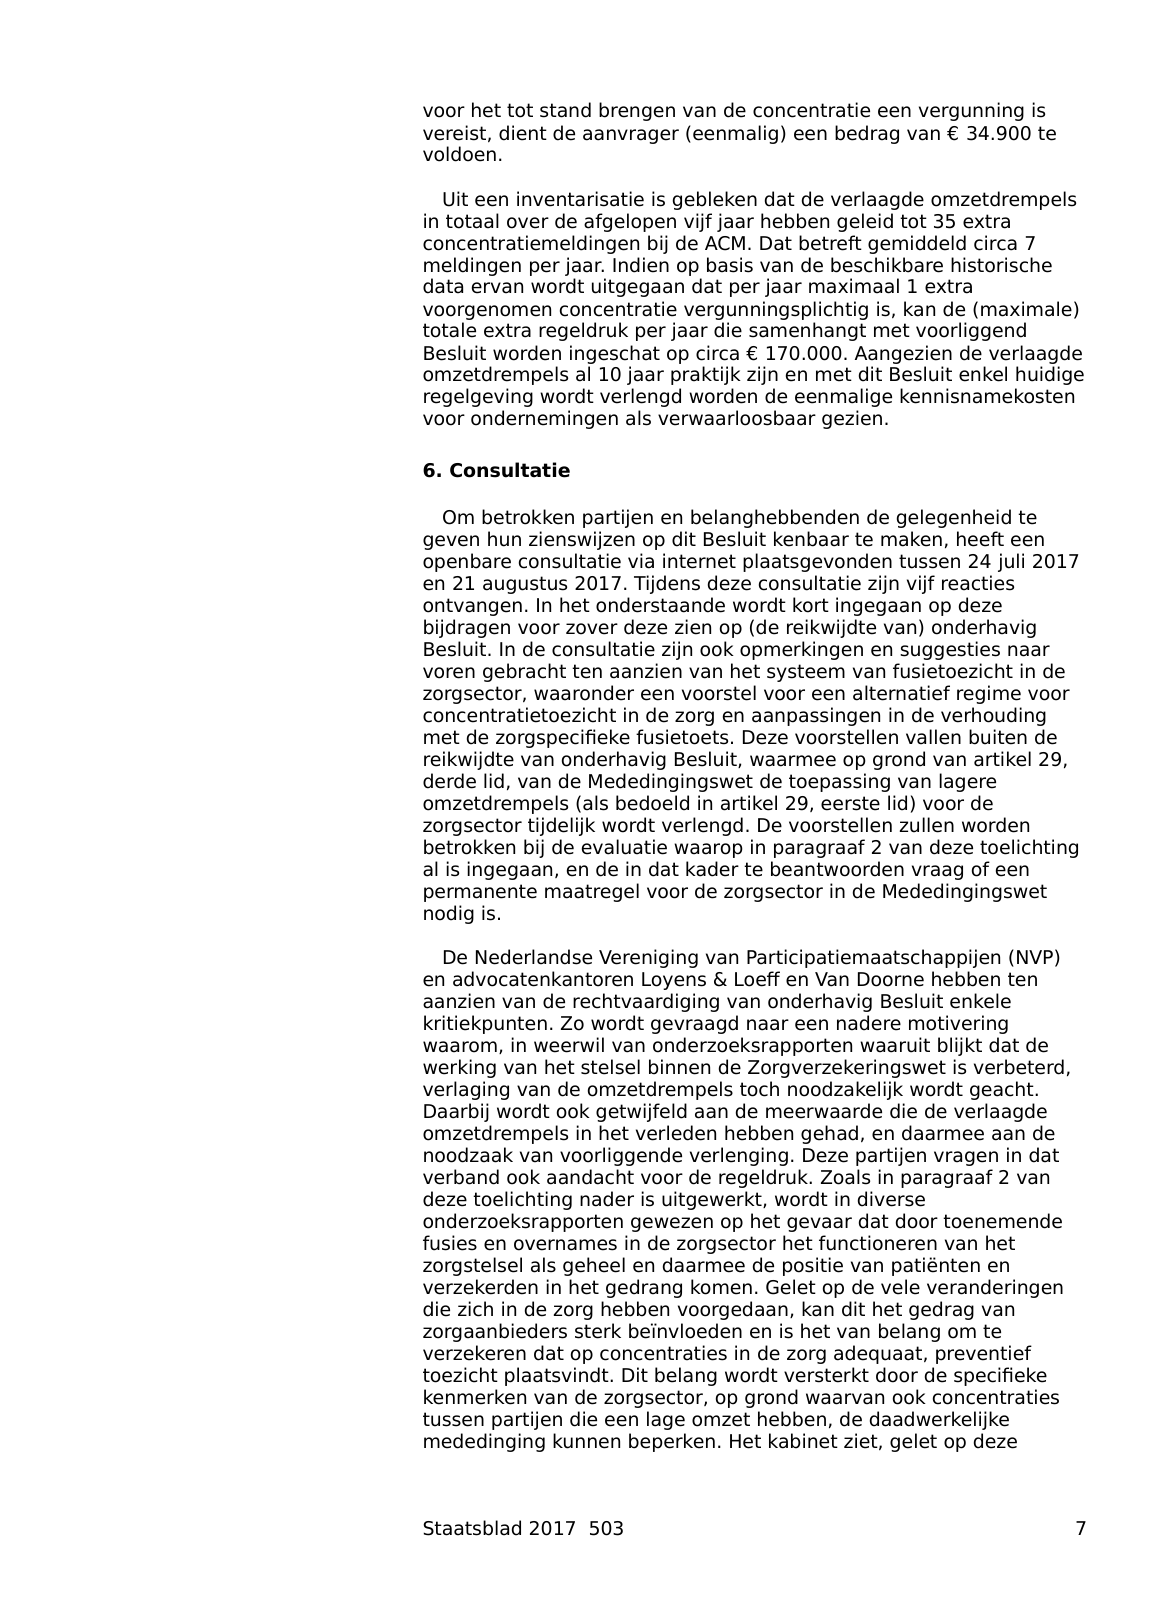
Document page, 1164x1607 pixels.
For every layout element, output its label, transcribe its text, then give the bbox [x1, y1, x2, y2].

text Uit een inventarisatie is gebleken dat de verlaagde omzetdrempels in totaal over de afgelopen vijf jaar hebben geleid tot 35 extra concentratiemeldingen bij de ACM. Dat betreft gemiddeld circa 7 meldingen per jaar. Indien op basis van de beschikbare historische data ervan wordt uitgegaan dat per jaar maximaal 1 extra voorgenomen concentratie vergunningsplichtig is, kan de (maximale) totale extra regeldruk per jaar die samenhangt met voorliggend Besluit worden ingeschat op circa € 170.000. Aangezien de verlaagde omzetdrempels al 10 jaar praktijk zijn en met dit Besluit enkel huidige regelgeving wordt verlengd worden de eenmalige kennisnamekosten voor ondernemingen als verwaarloosbaar gezien. [422, 188, 1087, 430]
text De Nederlandse Vereniging van Participatiemaatschappijen (NVP) en advocatenkantoren Loyens & Loeff en Van Doorne hebben ten aanzien van de rechtvaardiging van onderhavig Besluit enkele kritiekpunten. Zo wordt gevraagd naar een nadere motivering waarom, in weerwil van onderzoeksrapporten waaruit blijkt dat de werking van het stelsel binnen de Zorgverzekeringswet is verbeterd, verlaging van de omzetdrempels toch noodzakelijk wordt geacht. Daarbij wordt ook getwijfeld aan de meerwaarde die de verlaagde omzetdrempels in het verleden hebben gehad, en daarmee aan de noodzaak van voorliggende verlenging. Deze partijen vragen in dat verband ook aandacht voor de regeldruk. Zoals in paragraaf 2 van deze toelichting nader is uitgewerkt, wordt in diverse onderzoeksrapporten gewezen op het gevaar dat door toenemende fusies en overnames in de zorgsector het functioneren van het zorgstelsel als geheel en daarmee de positie van patiënten en verzekerden in het gedrang komen. Gelet op de vele veranderingen die zich in de zorg hebben voorgedaan, kan dit het gedrag van zorgaanbieders sterk beïnvloeden en is het van belang om te verzekeren dat op concentraties in de zorg adequaat, preventief toezicht plaatsvindt. Dit belang wordt versterkt door de specifieke kenmerken van de zorgsector, op grond waarvan ook concentraties tussen partijen die een lage omzet hebben, de daadwerkelijke mededinging kunnen beperken. Het kabinet ziet, gelet op deze [422, 947, 1087, 1453]
text voor het tot stand brengen van de concentratie een vergunning is vereist, dient de aanvrager (eenmalig) een bedrag van € 34.900 te voldoen. [422, 100, 1087, 166]
subtitle 6. Consultatie [422, 460, 1087, 482]
text Om betrokken partijen en belanghebbenden de gelegenheid te geven hun zienswijzen op dit Besluit kenbaar te maken, heeft een openbare consultatie via internet plaatsgevonden tussen 24 juli 2017 en 21 augustus 2017. Tijdens deze consultatie zijn vijf reacties ontvangen. In het onderstaande wordt kort ingegaan op deze bijdragen voor zover deze zien op (de reikwijdte van) onderhavig Besluit. In de consultatie zijn ook opmerkingen en suggesties naar voren gebracht ten aanzien van het systeem van fusietoezicht in de zorgsector, waaronder een voorstel voor een alternatief regime voor concentratietoezicht in de zorg en aanpassingen in de verhouding met de zorgspecifieke fusietoets. Deze voorstellen vallen buiten de reikwijdte van onderhavig Besluit, waarmee op grond van artikel 29, derde lid, van de Mededingingswet de toepassing van lagere omzetdrempels (als bedoeld in artikel 29, eerste lid) voor de zorgsector tijdelijk wordt verlengd. De voorstellen zullen worden betrokken bij de evaluatie waarop in paragraaf 2 van deze toelichting al is ingegaan, en de in dat kader te beantwoorden vraag of een permanente maatregel voor de zorgsector in de Mededingingswet nodig is. [422, 507, 1087, 925]
